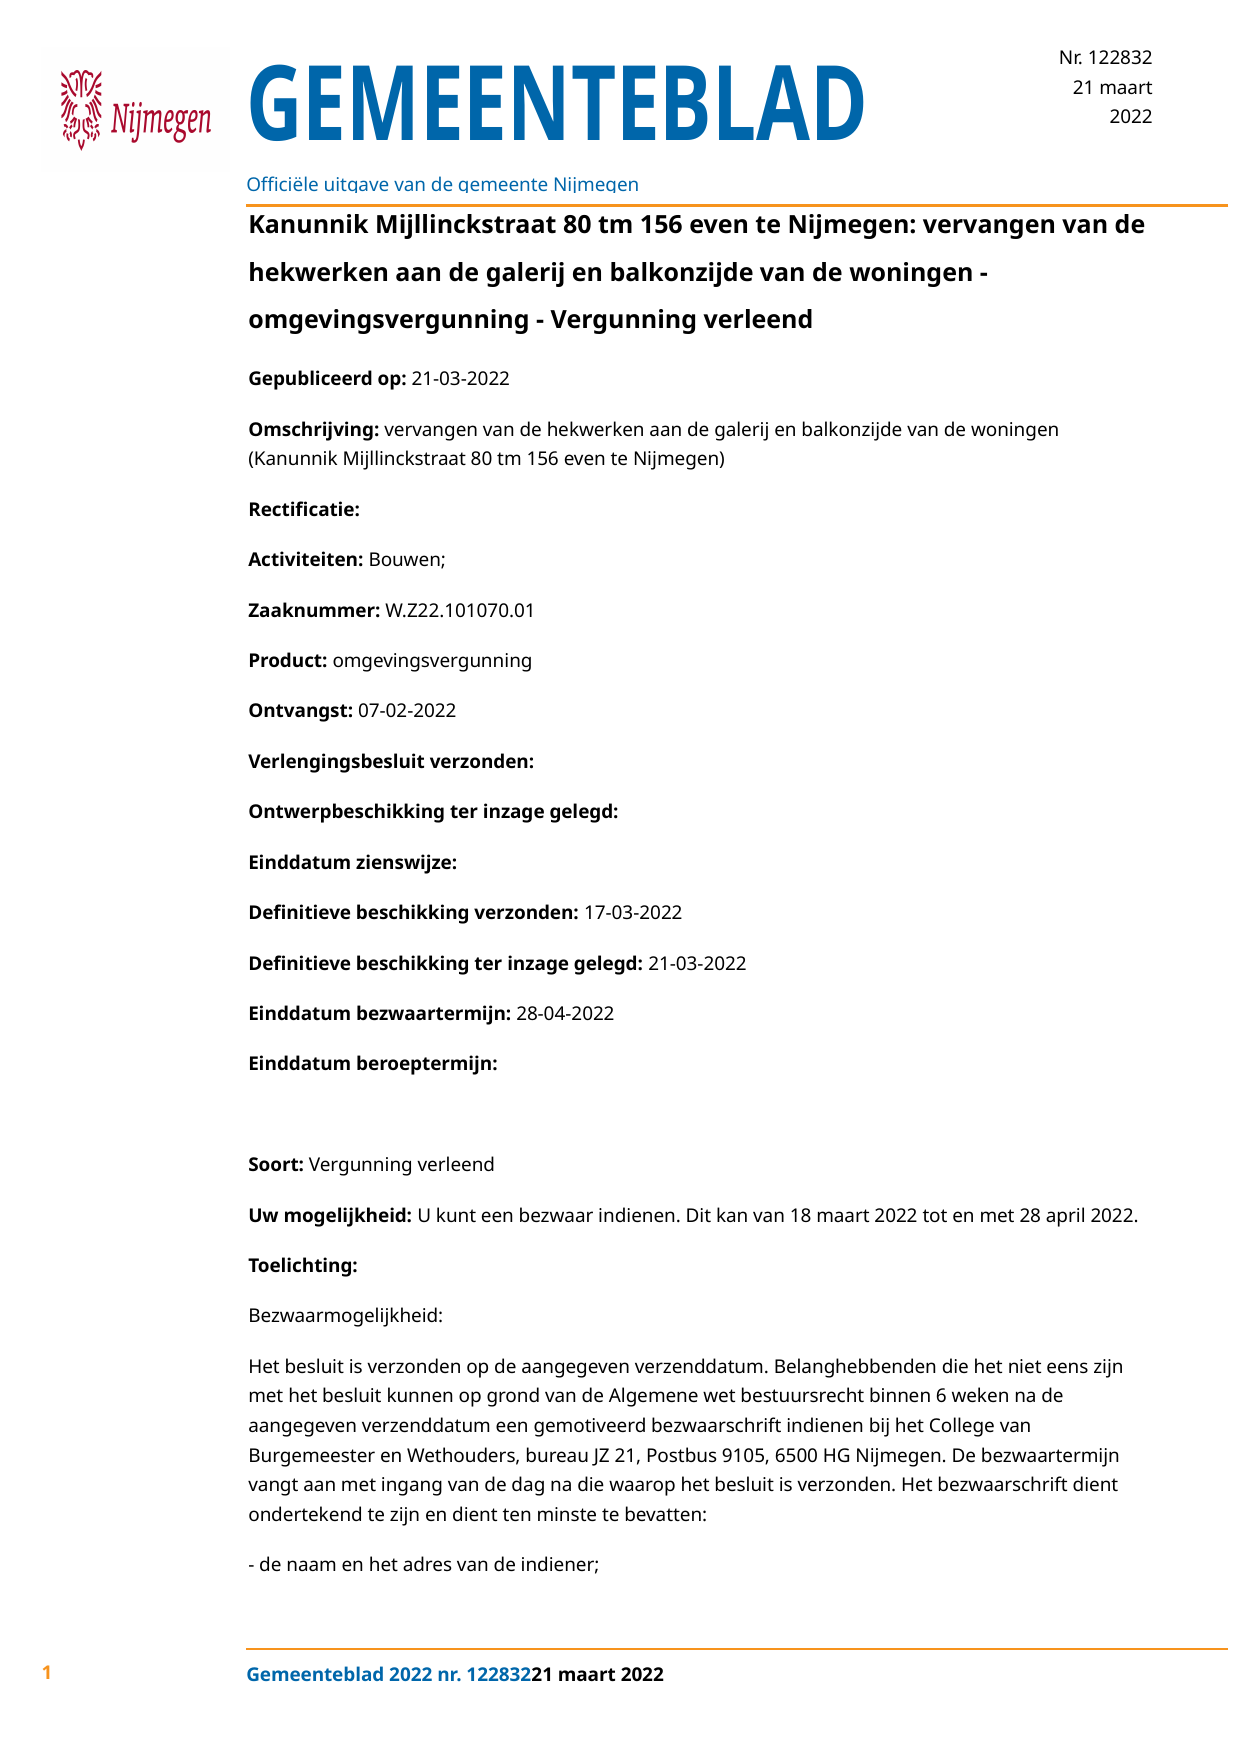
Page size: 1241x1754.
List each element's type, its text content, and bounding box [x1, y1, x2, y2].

text Einddatum bezwaartermijn: 28-04-2022 [248, 1000, 1152, 1026]
text Bezwaarmogelijkheid: [248, 1303, 1152, 1328]
text Het besluit is verzonden op de aangegeven verzenddatum. Belanghebbenden die het niet eens zijn met het besluit kunnen op grond van de Algemene wet bestuursrecht binnen 6 weken na de aangegeven verzenddatum een gemotiveerd bezwaarschrift indienen bij het College van Burgemeester en Wethouders, bureau JZ 21, Postbus 9105, 6500 HG Nijmegen. De bezwaartermijn vangt aan met ingang van de dag na die waarop het besluit is verzonden. Het bezwaarschrift dient ondertekend te zijn en dient ten minste te bevatten: [248, 1353, 1152, 1527]
text Zaaknummer: W.Z22.101070.01 [248, 597, 1152, 622]
text Kanunnik Mijllinckstraat 80 tm 156 even te Nijmegen: vervangen van de hekwerken aan de galerij en balkonzijde van de woningen - omgevingsvergunning - Vergunning verleend [248, 207, 1152, 336]
text Toelichting: [248, 1252, 1152, 1278]
text Rectificatie: [248, 496, 1152, 522]
text Soort: Vergunning verleend [248, 1151, 1152, 1177]
text Gepubliceerd op: 21-03-2022 [248, 366, 1152, 391]
text Definitieve beschikking verzonden: 17-03-2022 [248, 899, 1152, 925]
text Definitieve beschikking ter inzage gelegd: 21-03-2022 [248, 950, 1152, 975]
text Omschrijving: vervangen van de hekwerken aan de galerij en balkonzijde van de woningen (Kanunnik Mijllinckstraat 80 tm 156 even te Nijmegen) [248, 416, 1152, 471]
text Einddatum zienswijze: [248, 849, 1152, 874]
text Ontwerpbeschikking ter inzage gelegd: [248, 798, 1152, 824]
picture [41, 47, 231, 172]
text Uw mogelijkheid: U kunt een bezwaar indienen. Dit kan van 18 maart 2022 tot en met 28 april 2022. [248, 1202, 1152, 1227]
text Product: omgevingsvergunning [248, 647, 1152, 673]
text Verlengingsbesluit verzonden: [248, 748, 1152, 774]
text Ontvangst: 07-02-2022 [248, 698, 1152, 723]
text - de naam en het adres van de indiener; [248, 1551, 1152, 1577]
text Einddatum beroeptermijn: [248, 1051, 1152, 1076]
text Activiteiten: Bouwen; [248, 546, 1152, 572]
